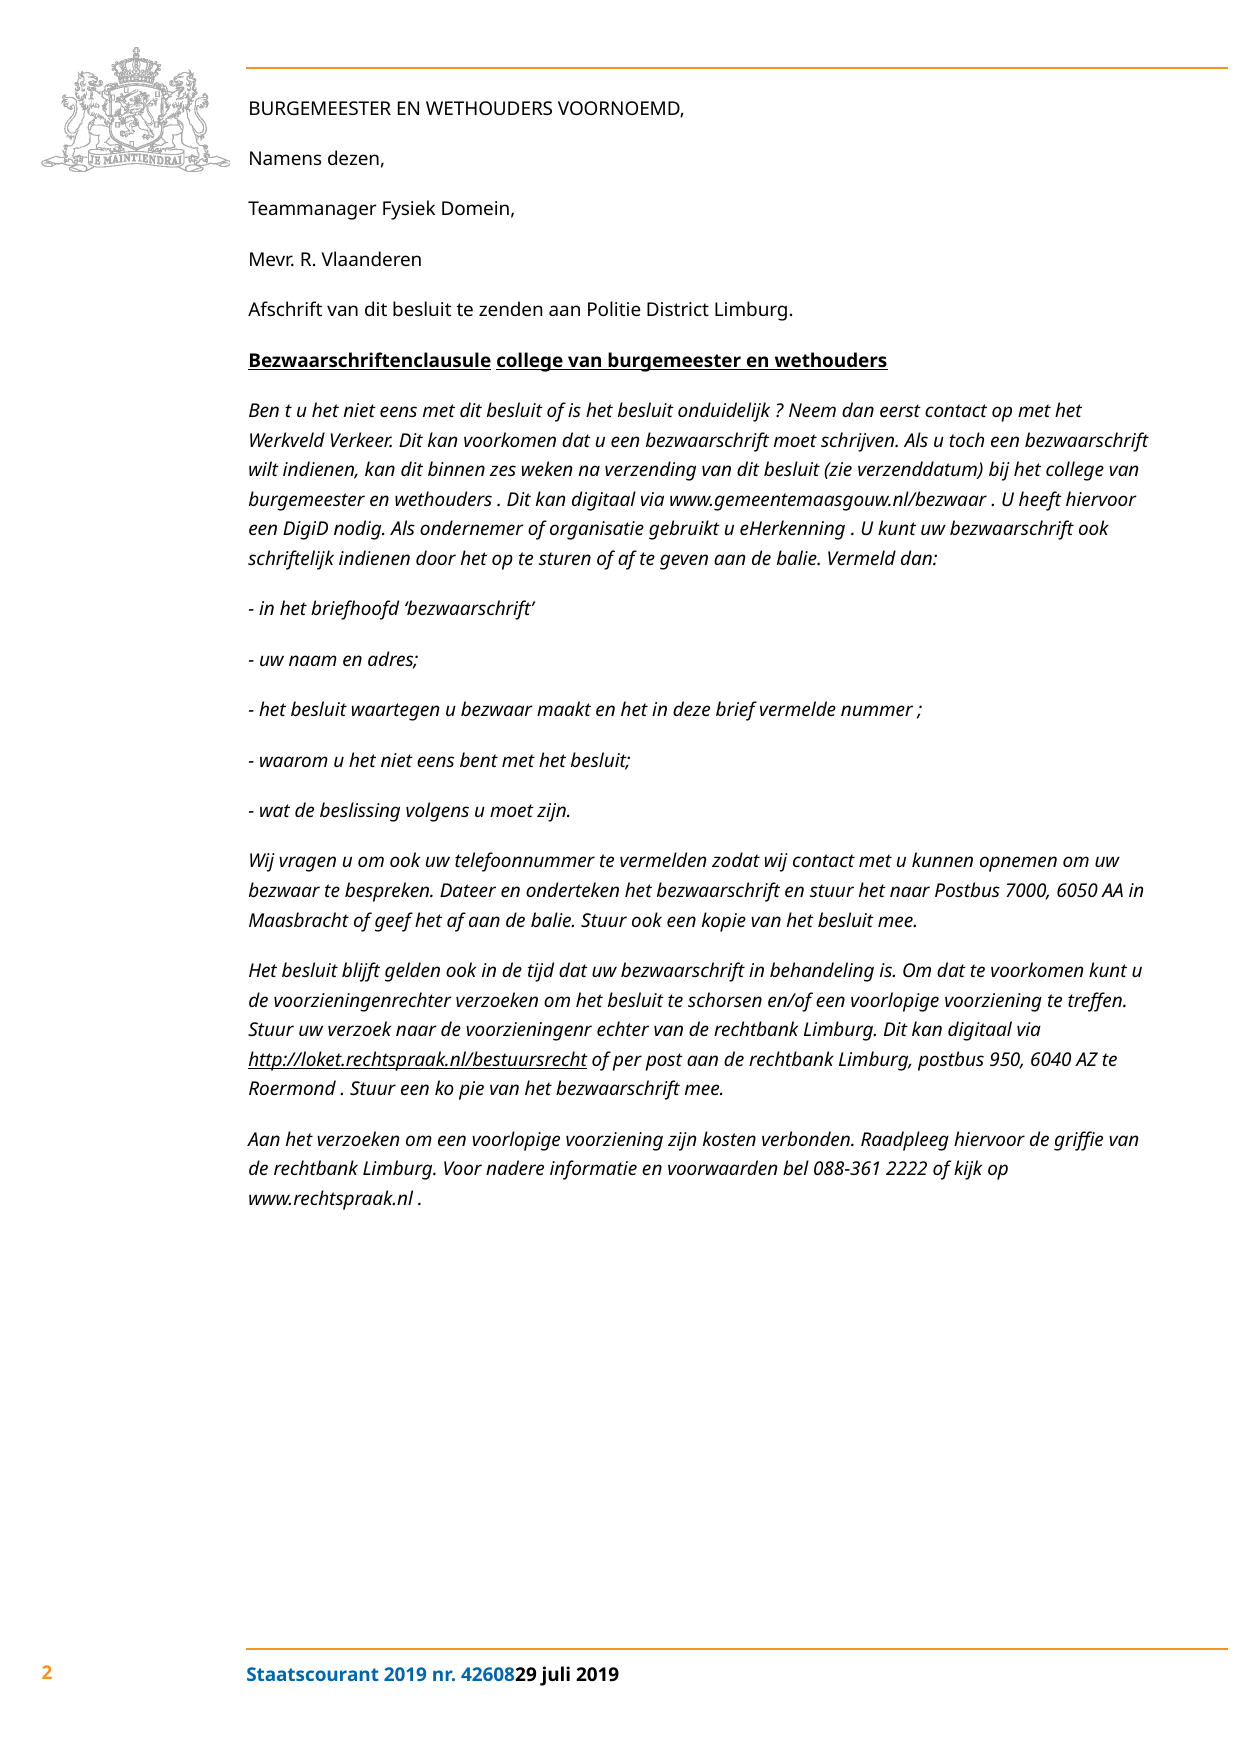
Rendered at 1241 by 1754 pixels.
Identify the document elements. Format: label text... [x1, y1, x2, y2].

text Bezwaarschriftenclausule college van burgemeester en wethouders [248, 347, 1152, 373]
text Wij vragen u om ook uw telefoonnummer te vermelden zodat wij contact met u kunnen opnemen om uw bezwaar te bespreken. Dateer en onderteken het bezwaarschrift en stuur het naar Postbus 7000, 6050 AA in Maasbracht of geef het af aan de balie. Stuur ook een kopie van het besluit mee. [248, 848, 1152, 933]
text Namens dezen, [248, 145, 1152, 171]
text Afschrift van dit besluit te zenden aan Politie District Limburg. [248, 296, 1152, 322]
text BURGEMEESTER EN WETHOUDERS VOORNOEMD, [248, 95, 1152, 121]
text - het besluit waartegen u bezwaar maakt en het in deze brief vermelde nummer ; [248, 696, 1152, 722]
text - in het briefhoofd ‘bezwaarschrift’ [248, 596, 1152, 621]
text - wat de beslissing volgens u moet zijn. [248, 797, 1152, 823]
text Teammanager Fysiek Domein, [248, 196, 1152, 221]
text Mevr. R. Vlaanderen [248, 246, 1152, 272]
text Het besluit blijft gelden ook in de tijd dat uw bezwaarschrift in behandeling is. Om dat te voorkomen kunt u de voorzieningenrechter verzoeken om het besluit te schorsen en/of een voorlopige voorziening te treffen. Stuur uw verzoek naar de voorzieningenr echter van de rechtbank Limburg. Dit kan digitaal via http://loket.rechtspraak.nl/bestuursrecht of per post aan de rechtbank Limburg, postbus 950, 6040 AZ te Roermond . Stuur een ko pie van het bezwaarschrift mee. [248, 957, 1152, 1101]
text Aan het verzoeken om een voorlopige voorziening zijn kosten verbonden. Raadpleeg hiervoor de griffie van de rechtbank Limburg. Voor nadere informatie en voorwaarden bel 088-361 2222 of kijk op www.rechtspraak.nl . [248, 1126, 1152, 1211]
text - waarom u het niet eens bent met het besluit; [248, 747, 1152, 773]
picture [41, 47, 231, 172]
text Ben t u het niet eens met dit besluit of is het besluit onduidelijk ? Neem dan eerst contact op met het Werkveld Verkeer. Dit kan voorkomen dat u een bezwaarschrift moet schrijven. Als u toch een bezwaarschrift wilt indienen, kan dit binnen zes weken na verzending van dit besluit (zie verzenddatum) bij het college van burgemeester en wethouders . Dit kan digitaal via www.gemeentemaasgouw.nl/bezwaar . U heeft hiervoor een DigiD nodig. Als ondernemer of organisatie gebruikt u eHerkenning . U kunt uw bezwaarschrift ook schriftelijk indienen door het op te sturen of af te geven aan de balie. Vermeld dan: [248, 397, 1152, 571]
text - uw naam en adres; [248, 646, 1152, 672]
